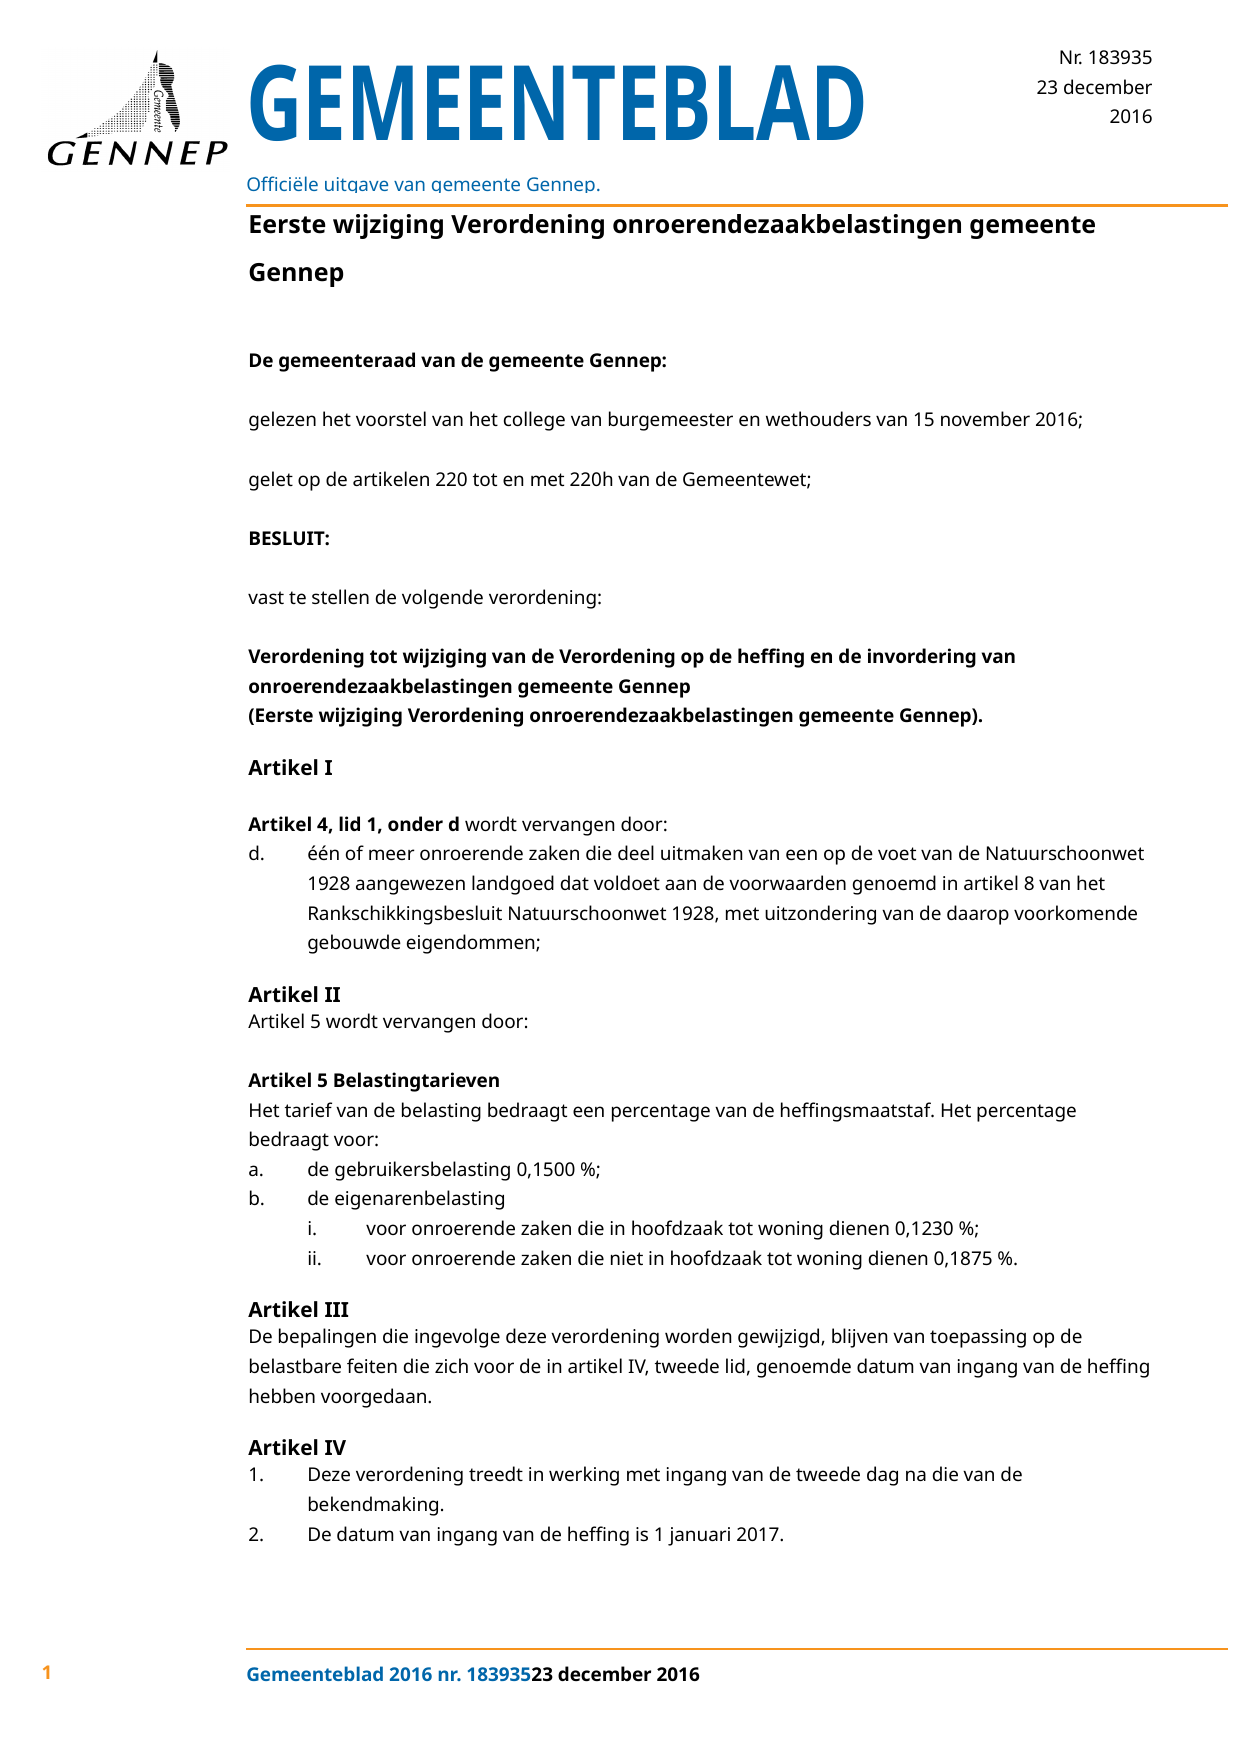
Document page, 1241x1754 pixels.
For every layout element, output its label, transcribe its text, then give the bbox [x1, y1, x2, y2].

text Verordening tot wijziging van de Verordening op de heffing en de invordering van onroerendezaakbelastingen gemeente Gennep [248, 643, 1152, 699]
text (Eerste wijziging Verordening onroerendezaakbelastingen gemeente Gennep). [248, 702, 1152, 728]
text De gemeenteraad van de gemeente Gennep: [248, 347, 1152, 373]
text BESLUIT: [248, 525, 1152, 551]
text Artikel 5 wordt vervangen door: [248, 1008, 1152, 1034]
list Deze verordening treedt in werking met ingang van de tweede dag na die van de bekendmaking. [248, 1462, 1152, 1517]
list de eigenarenbelasting [248, 1186, 1152, 1211]
text Artikel II [248, 980, 1152, 1008]
text Het tarief van de belasting bedraagt een percentage van de heffingsmaatstaf. Het percentage bedraagt voor: [248, 1097, 1152, 1152]
text Artikel I [248, 753, 1152, 781]
list voor onroerende zaken die in hoofdzaak tot woning dienen 0,1230 %; [307, 1215, 1152, 1241]
list de gebruikersbelasting 0,1500 %; [248, 1156, 1152, 1182]
text gelezen het voorstel van het college van burgemeester en wethouders van 15 november 2016; [248, 407, 1152, 432]
text Artikel IV [248, 1433, 1152, 1462]
text vast te stellen de volgende verordening: [248, 584, 1152, 610]
picture [41, 47, 231, 172]
list De datum van ingang van de heffing is 1 januari 2017. [248, 1521, 1152, 1547]
list één of meer onroerende zaken die deel uitmaken van een op de voet van de Natuurschoonwet 1928 aangewezen landgoed dat voldoet aan de voorwaarden genoemd in artikel 8 van het Rankschikkingsbesluit Natuurschoonwet 1928, met uitzondering van de daarop voorkomende gebouwde eigendommen; [248, 841, 1152, 955]
text De bepalingen die ingevolge deze verordening worden gewijzigd, blijven van toepassing op de belastbare feiten die zich voor de in artikel IV, tweede lid, genoemde datum van ingang van de heffing hebben voorgedaan. [248, 1324, 1152, 1408]
text Eerste wijziging Verordening onroerendezaakbelastingen gemeente Gennep [248, 207, 1152, 288]
text gelet op de artikelen 220 tot en met 220h van de Gemeentewet; [248, 466, 1152, 492]
text Artikel 4, lid 1, onder d wordt vervangen door: [248, 811, 1152, 837]
text Artikel III [248, 1295, 1152, 1324]
text Artikel 5 Belastingtarieven [248, 1067, 1152, 1093]
list voor onroerende zaken die niet in hoofdzaak tot woning dienen 0,1875 %. [307, 1245, 1152, 1271]
